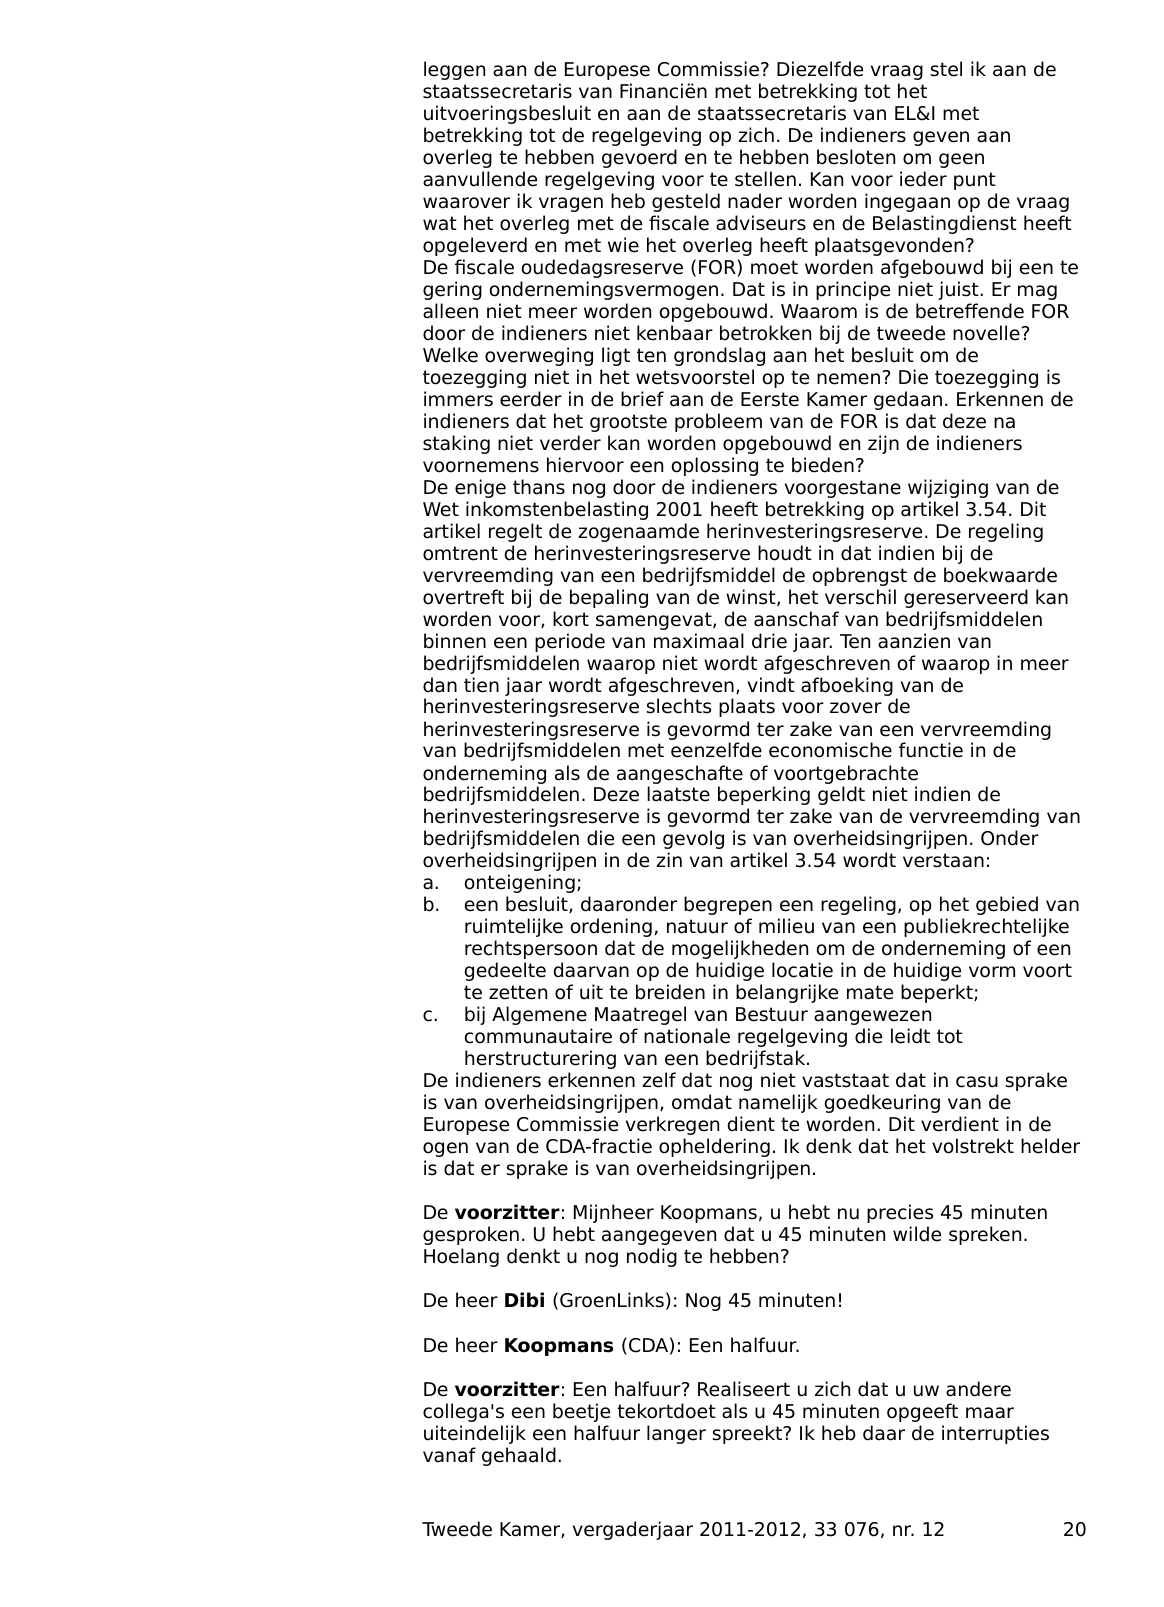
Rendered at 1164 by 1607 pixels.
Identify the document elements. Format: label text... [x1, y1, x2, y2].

text a. onteigening; [422, 872, 1087, 894]
text De indieners erkennen zelf dat nog niet vaststaat dat in casu sprake is van overheidsingrijpen, omdat namelijk goedkeuring van de Europese Commissie verkregen dient te worden. Dit verdient in de ogen van de CDA-fractie opheldering. Ik denk dat het volstrekt helder is dat er sprake is van overheidsingrijpen. [422, 1070, 1087, 1180]
text De heer Koopmans (CDA): Een halfuur. [422, 1334, 1087, 1356]
text De heer Dibi (GroenLinks): Nog 45 minuten! [422, 1290, 1087, 1312]
text De enige thans nog door de indieners voorgestane wijziging van de Wet inkomstenbelasting 2001 heeft betrekking op artikel 3.54. Dit artikel regelt de zogenaamde herinvesteringsreserve. De regeling omtrent de herinvesteringsreserve houdt in dat indien bij de vervreemding van een bedrijfsmiddel de opbrengst de boekwaarde overtreft bij de bepaling van de winst, het verschil gereserveerd kan worden voor, kort samengevat, de aanschaf van bedrijfsmiddelen binnen een periode van maximaal drie jaar. Ten aanzien van bedrijfsmiddelen waarop niet wordt afgeschreven of waarop in meer dan tien jaar wordt afgeschreven, vindt afboeking van de herinvesteringsreserve slechts plaats voor zover de herinvesteringsreserve is gevormd ter zake van een vervreemding van bedrijfsmiddelen met eenzelfde economische functie in de onderneming als de aangeschafte of voortgebrachte bedrijfsmiddelen. Deze laatste beperking geldt niet indien de herinvesteringsreserve is gevormd ter zake van de vervreemding van bedrijfsmiddelen die een gevolg is van overheidsingrijpen. Onder overheidsingrijpen in de zin van artikel 3.54 wordt verstaan: [422, 477, 1087, 872]
text De voorzitter: Een halfuur? Realiseert u zich dat u uw andere collega's een beetje tekortdoet als u 45 minuten opgeeft maar uiteindelijk een halfuur langer spreekt? Ik heb daar de interrupties vanaf gehaald. [422, 1379, 1087, 1467]
text b. een besluit, daaronder begrepen een regeling, op het gebied van ruimtelijke ordening, natuur of milieu van een publiekrechtelijke rechtspersoon dat de mogelijkheden om de onderneming of een gedeelte daarvan op de huidige locatie in de huidige vorm voort te zetten of uit te breiden in belangrijke mate beperkt; [422, 894, 1087, 1004]
text c. bij Algemene Maatregel van Bestuur aangewezen communautaire of nationale regelgeving die leidt tot herstructurering van een bedrijfstak. [422, 1004, 1087, 1070]
text De voorzitter: Mijnheer Koopmans, u hebt nu precies 45 minuten gesproken. U hebt aangegeven dat u 45 minuten wilde spreken. Hoelang denkt u nog nodig te hebben? [422, 1202, 1087, 1268]
text De fiscale oudedagsreserve (FOR) moet worden afgebouwd bij een te gering ondernemingsvermogen. Dat is in principe niet juist. Er mag alleen niet meer worden opgebouwd. Waarom is de betreffende FOR door de indieners niet kenbaar betrokken bij de tweede novelle? Welke overweging ligt ten grondslag aan het besluit om de toezegging niet in het wetsvoorstel op te nemen? Die toezegging is immers eerder in de brief aan de Eerste Kamer gedaan. Erkennen de indieners dat het grootste probleem van de FOR is dat deze na staking niet verder kan worden opgebouwd en zijn de indieners voornemens hiervoor een oplossing te bieden? [422, 257, 1087, 477]
text leggen aan de Europese Commissie? Diezelfde vraag stel ik aan de staatssecretaris van Financiën met betrekking tot het uitvoeringsbesluit en aan de staatssecretaris van EL&I met betrekking tot de regelgeving op zich. De indieners geven aan overleg te hebben gevoerd en te hebben besloten om geen aanvullende regelgeving voor te stellen. Kan voor ieder punt waarover ik vragen heb gesteld nader worden ingegaan op de vraag wat het overleg met de fiscale adviseurs en de Belastingdienst heeft opgeleverd en met wie het overleg heeft plaatsgevonden? [422, 59, 1087, 257]
